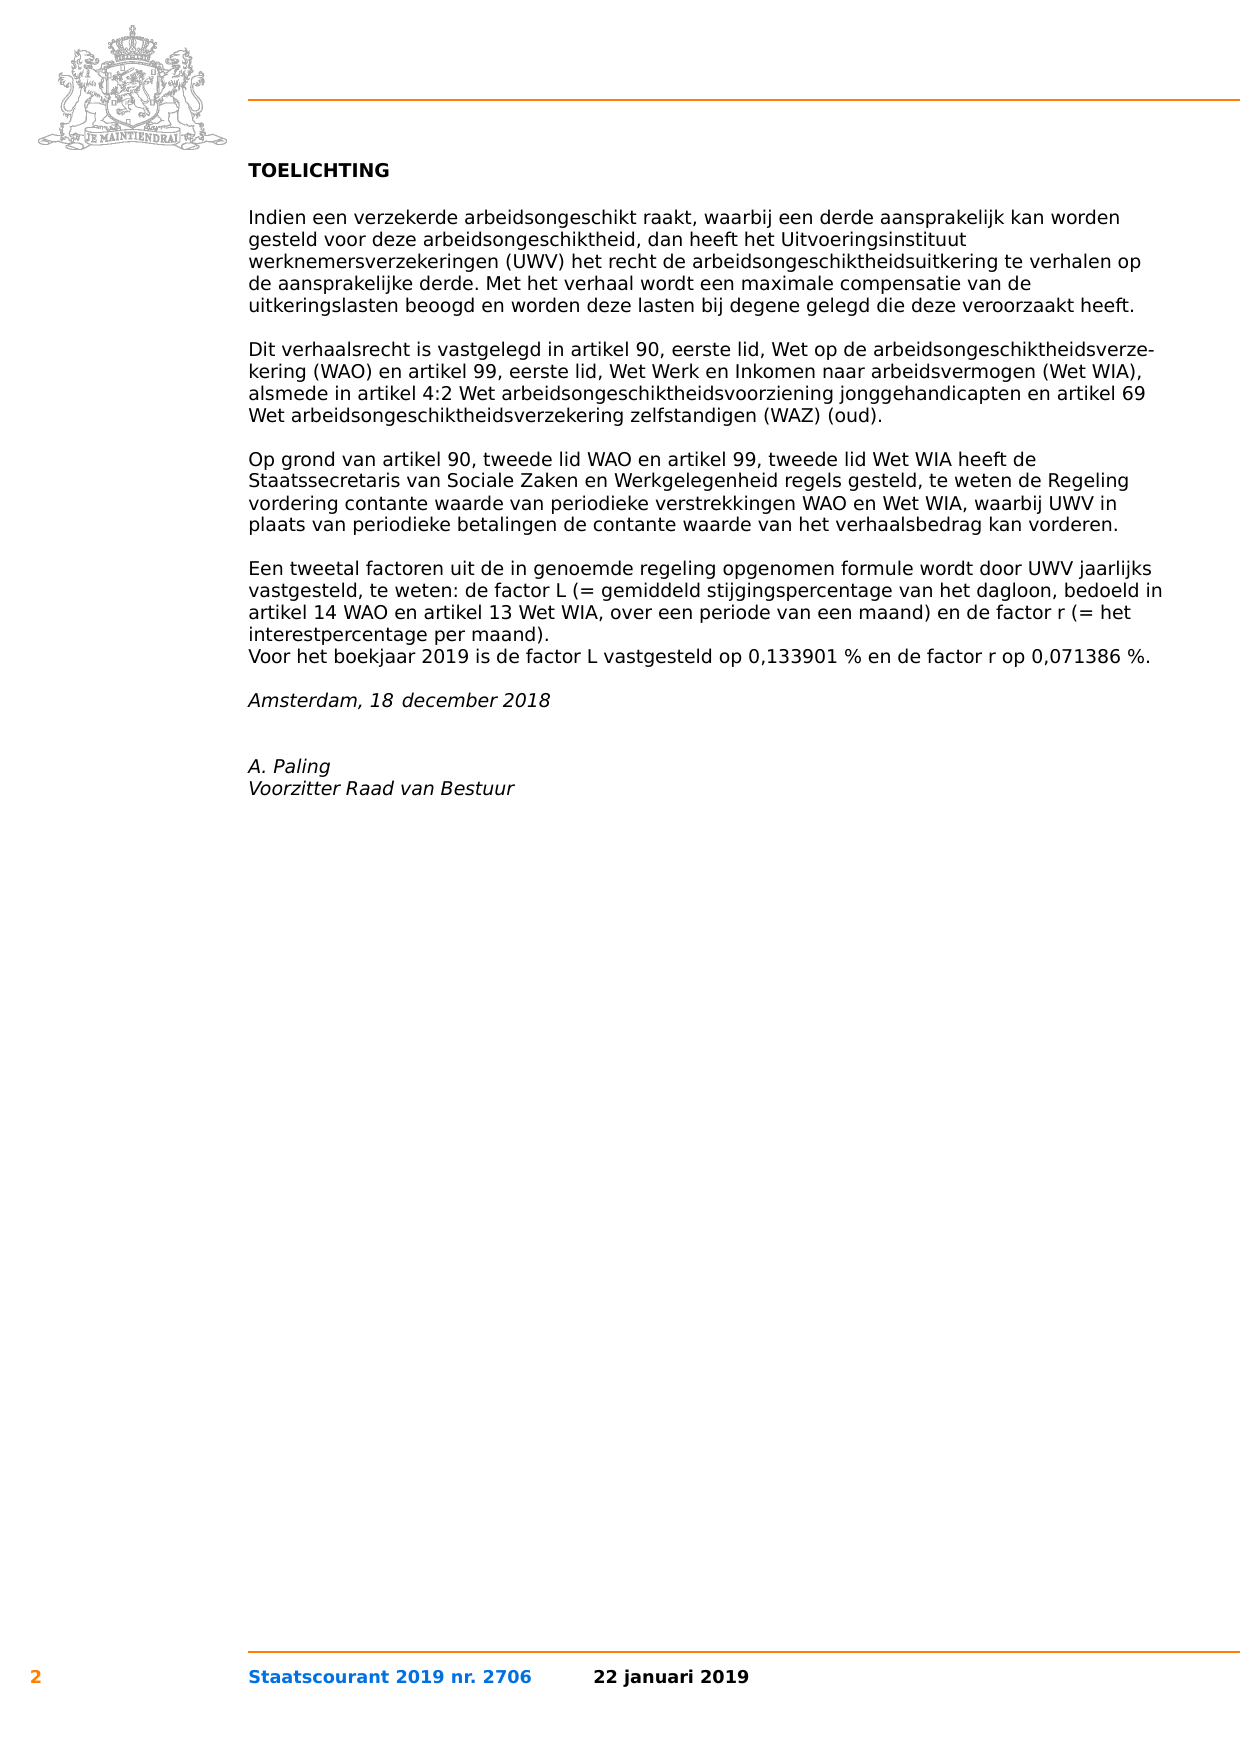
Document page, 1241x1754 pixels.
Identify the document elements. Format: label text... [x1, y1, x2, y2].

text Voor het boekjaar 2019 is de factor L vastgesteld op 0,133901 % en de factor r op 0,071386 %. [248, 646, 1163, 668]
subtitle TOELICHTING [248, 160, 1163, 182]
text A. Paling Voorzitter Raad van Bestuur [248, 734, 1163, 800]
picture [38, 25, 227, 150]
text Op grond van artikel 90, tweede lid WAO en artikel 99, tweede lid Wet WIA heeft de Staatssecretaris van Sociale Zaken en Werkgelegenheid regels gesteld, te weten de Regeling vordering contante waarde van periodieke verstrekkingen WAO en Wet WIA, waarbij UWV in plaats van periodieke betalingen de contante waarde van het verhaalsbedrag kan vorderen. [248, 448, 1163, 536]
text Een tweetal factoren uit de in genoemde regeling opgenomen formule wordt door UWV jaarlijks vastgesteld, te weten: de factor L (= gemiddeld stijgingspercentage van het dagloon, bedoeld in artikel 14 WAO en artikel 13 Wet WIA, over een periode van een maand) en de factor r (= het interestpercentage per maand). [248, 558, 1163, 646]
text Amsterdam, 18 december 2018 [248, 690, 1163, 712]
text Indien een verzekerde arbeidsongeschikt raakt, waarbij een derde aansprakelijk kan worden gesteld voor deze arbeidsongeschiktheid, dan heeft het Uitvoeringsinstituut werknemersverzekeringen (UWV) het recht de arbeidsongeschiktheidsuitkering te verhalen op de aansprakelijke derde. Met het verhaal wordt een maximale compensatie van de uitkeringslasten beoogd en worden deze lasten bij degene gelegd die deze veroorzaakt heeft. [248, 207, 1163, 317]
text Dit verhaalsrecht is vastgelegd in artikel 90, eerste lid, Wet op de arbeidsongeschiktheidsverze-kering (WAO) en artikel 99, eerste lid, Wet Werk en Inkomen naar arbeidsvermogen (Wet WIA), alsmede in artikel 4:2 Wet arbeidsongeschiktheidsvoorziening jonggehandicapten en artikel 69 Wet arbeidsongeschiktheidsverzekering zelfstandigen (WAZ) (oud). [248, 339, 1163, 427]
